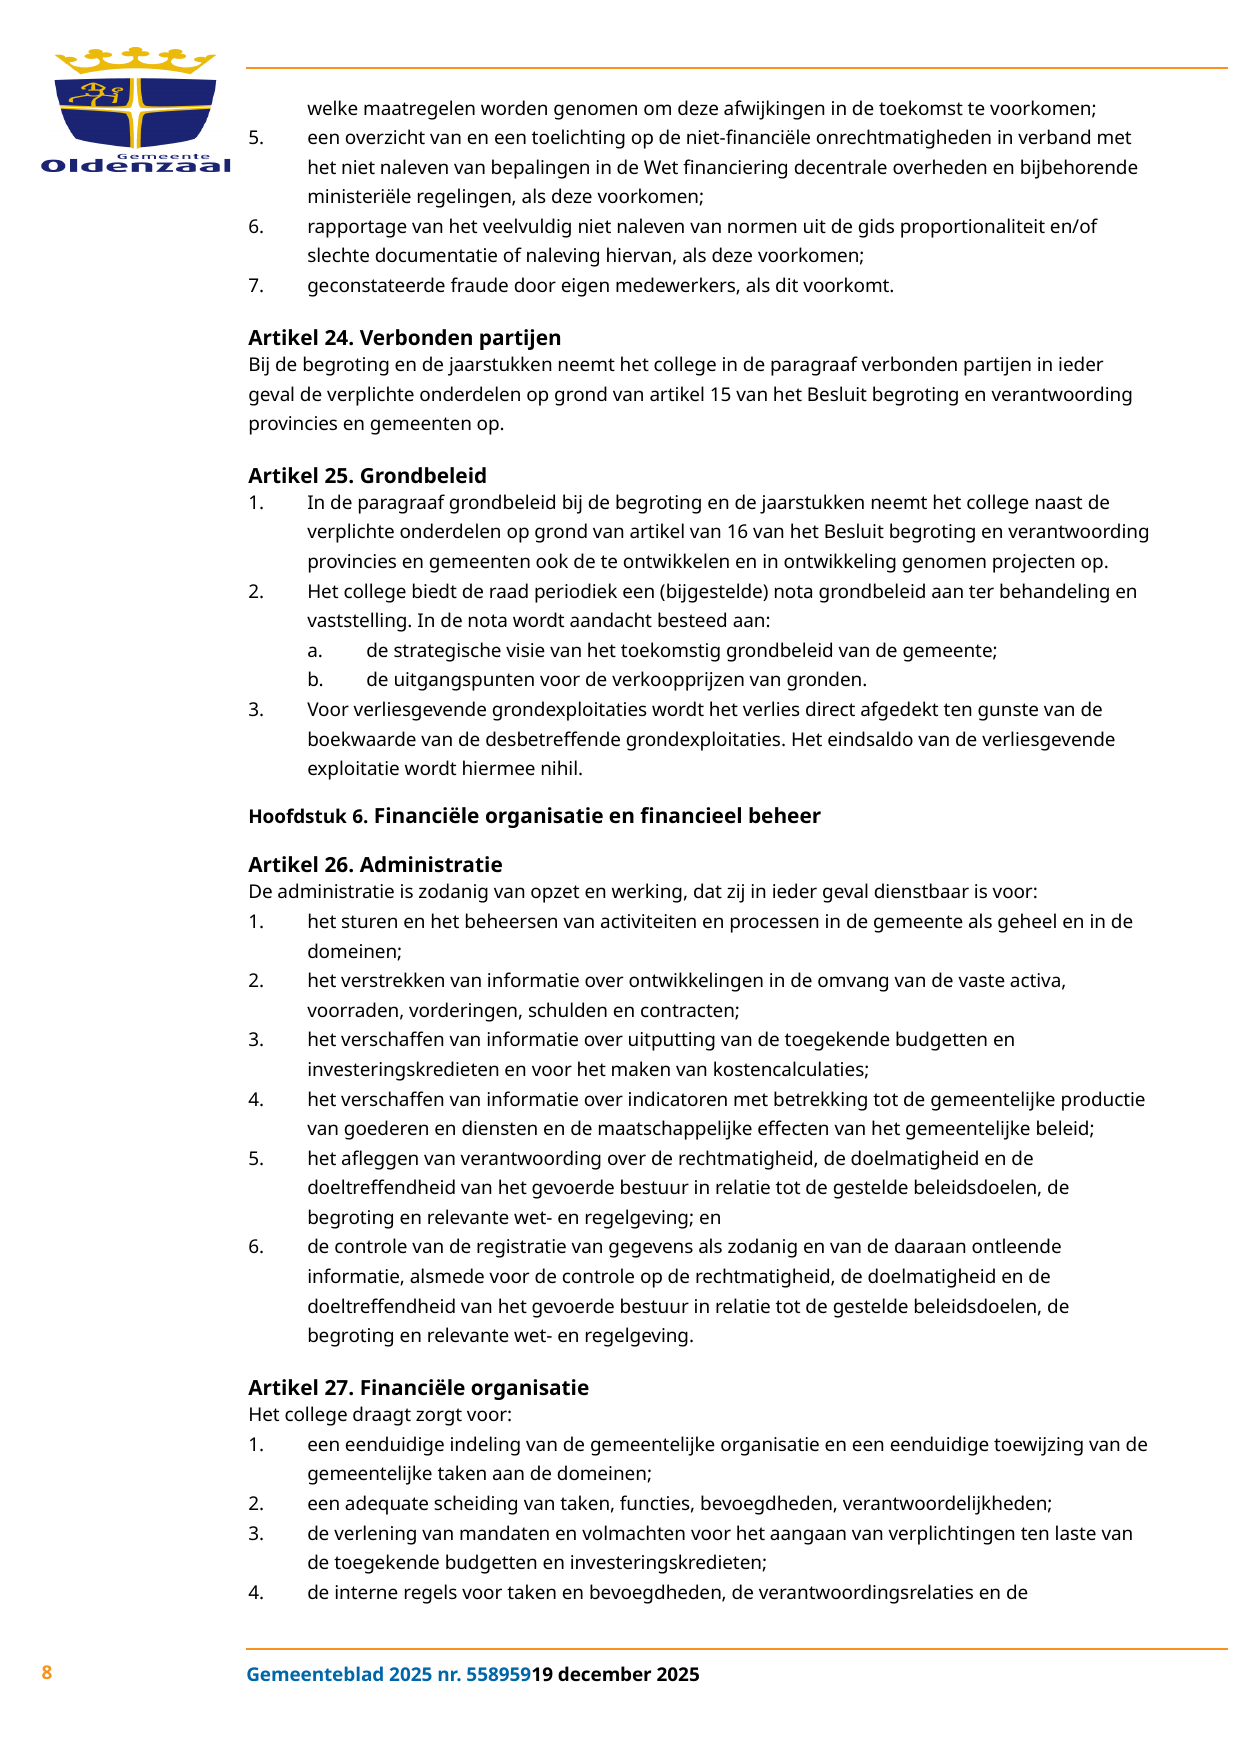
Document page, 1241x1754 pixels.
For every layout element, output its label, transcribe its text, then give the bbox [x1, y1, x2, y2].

list het verschaffen van informatie over uitputting van de toegekende budgetten en investeringskredieten en voor het maken van kostencalculaties; [248, 1027, 1152, 1082]
text Bij de begroting en de jaarstukken neemt het college in de paragraaf verbonden partijen in ieder geval de verplichte onderdelen op grond van artikel 15 van het Besluit begroting en verantwoording provincies en gemeenten op. [248, 351, 1152, 436]
list het sturen en het beheersen van activiteiten en processen in de gemeente als geheel en in de domeinen; [248, 908, 1152, 964]
list een eenduidige indeling van de gemeentelijke organisatie en een eenduidige toewijzing van de gemeentelijke taken aan de domeinen; [248, 1431, 1152, 1486]
text Hoofdstuk 6. Financiële organisatie en financieel beheer [248, 801, 1152, 829]
text De administratie is zodanig van opzet en werking, dat zij in ieder geval dienstbaar is voor: [248, 879, 1152, 904]
list de strategische visie van het toekomstig grondbeleid van de gemeente; [307, 637, 1152, 663]
text Artikel 25. Grondbeleid [248, 461, 1152, 489]
list Voor verliesgevende grondexploitaties wordt het verlies direct afgedekt ten gunste van de boekwaarde van de desbetreffende grondexploitaties. Het eindsaldo van de verliesgevende exploitatie wordt hiermee nihil. [248, 696, 1152, 781]
list een overzicht van en een toelichting op de niet-financiële onrechtmatigheden in verband met het niet naleven van bepalingen in de Wet financiering decentrale overheden en bijbehorende ministeriële regelingen, als deze voorkomen; [248, 124, 1152, 209]
list het afleggen van verantwoording over de rechtmatigheid, de doelmatigheid en de doeltreffendheid van het gevoerde bestuur in relatie tot de gestelde beleidsdoelen, de begroting en relevante wet- en regelgeving; en [248, 1145, 1152, 1230]
text Het college draagt zorgt voor: [248, 1401, 1152, 1427]
list Het college biedt de raad periodiek een (bijgestelde) nota grondbeleid aan ter behandeling en vaststelling. In de nota wordt aandacht besteed aan: [248, 578, 1152, 633]
text Artikel 26. Administratie [248, 850, 1152, 879]
list de controle van de registratie van gegevens als zodanig en van de daaraan ontleende informatie, alsmede voor de controle op de rechtmatigheid, de doelmatigheid en de doeltreffendheid van het gevoerde bestuur in relatie tot de gestelde beleidsdoelen, de begroting en relevante wet- en regelgeving. [248, 1234, 1152, 1348]
list het verschaffen van informatie over indicatoren met betrekking tot de gemeentelijke productie van goederen en diensten en de maatschappelijke effecten van het gemeentelijke beleid; [248, 1086, 1152, 1141]
list de interne regels voor taken en bevoegdheden, de verantwoordingsrelaties en de [248, 1579, 1152, 1604]
picture [41, 47, 231, 172]
list het verstrekken van informatie over ontwikkelingen in de omvang van de vaste activa, voorraden, vorderingen, schulden en contracten; [248, 967, 1152, 1023]
list een adequate scheiding van taken, functies, bevoegdheden, verantwoordelijkheden; [248, 1490, 1152, 1516]
list In de paragraaf grondbeleid bij de begroting en de jaarstukken neemt het college naast de verplichte onderdelen op grond van artikel van 16 van het Besluit begroting en verantwoording provincies en gemeenten ook de te ontwikkelen en in ontwikkeling genomen projecten op. [248, 489, 1152, 574]
list geconstateerde fraude door eigen medewerkers, als dit voorkomt. [248, 272, 1152, 298]
list rapportage van het veelvuldig niet naleven van normen uit de gids proportionaliteit en/of slechte documentatie of naleving hiervan, als deze voorkomen; [248, 213, 1152, 268]
list welke maatregelen worden genomen om deze afwijkingen in de toekomst te voorkomen; [248, 95, 1152, 121]
list de verlening van mandaten en volmachten voor het aangaan van verplichtingen ten laste van de toegekende budgetten en investeringskredieten; [248, 1520, 1152, 1575]
text Artikel 27. Financiële organisatie [248, 1373, 1152, 1401]
text Artikel 24. Verbonden partijen [248, 323, 1152, 351]
list de uitgangspunten voor de verkoopprijzen van gronden. [307, 667, 1152, 692]
